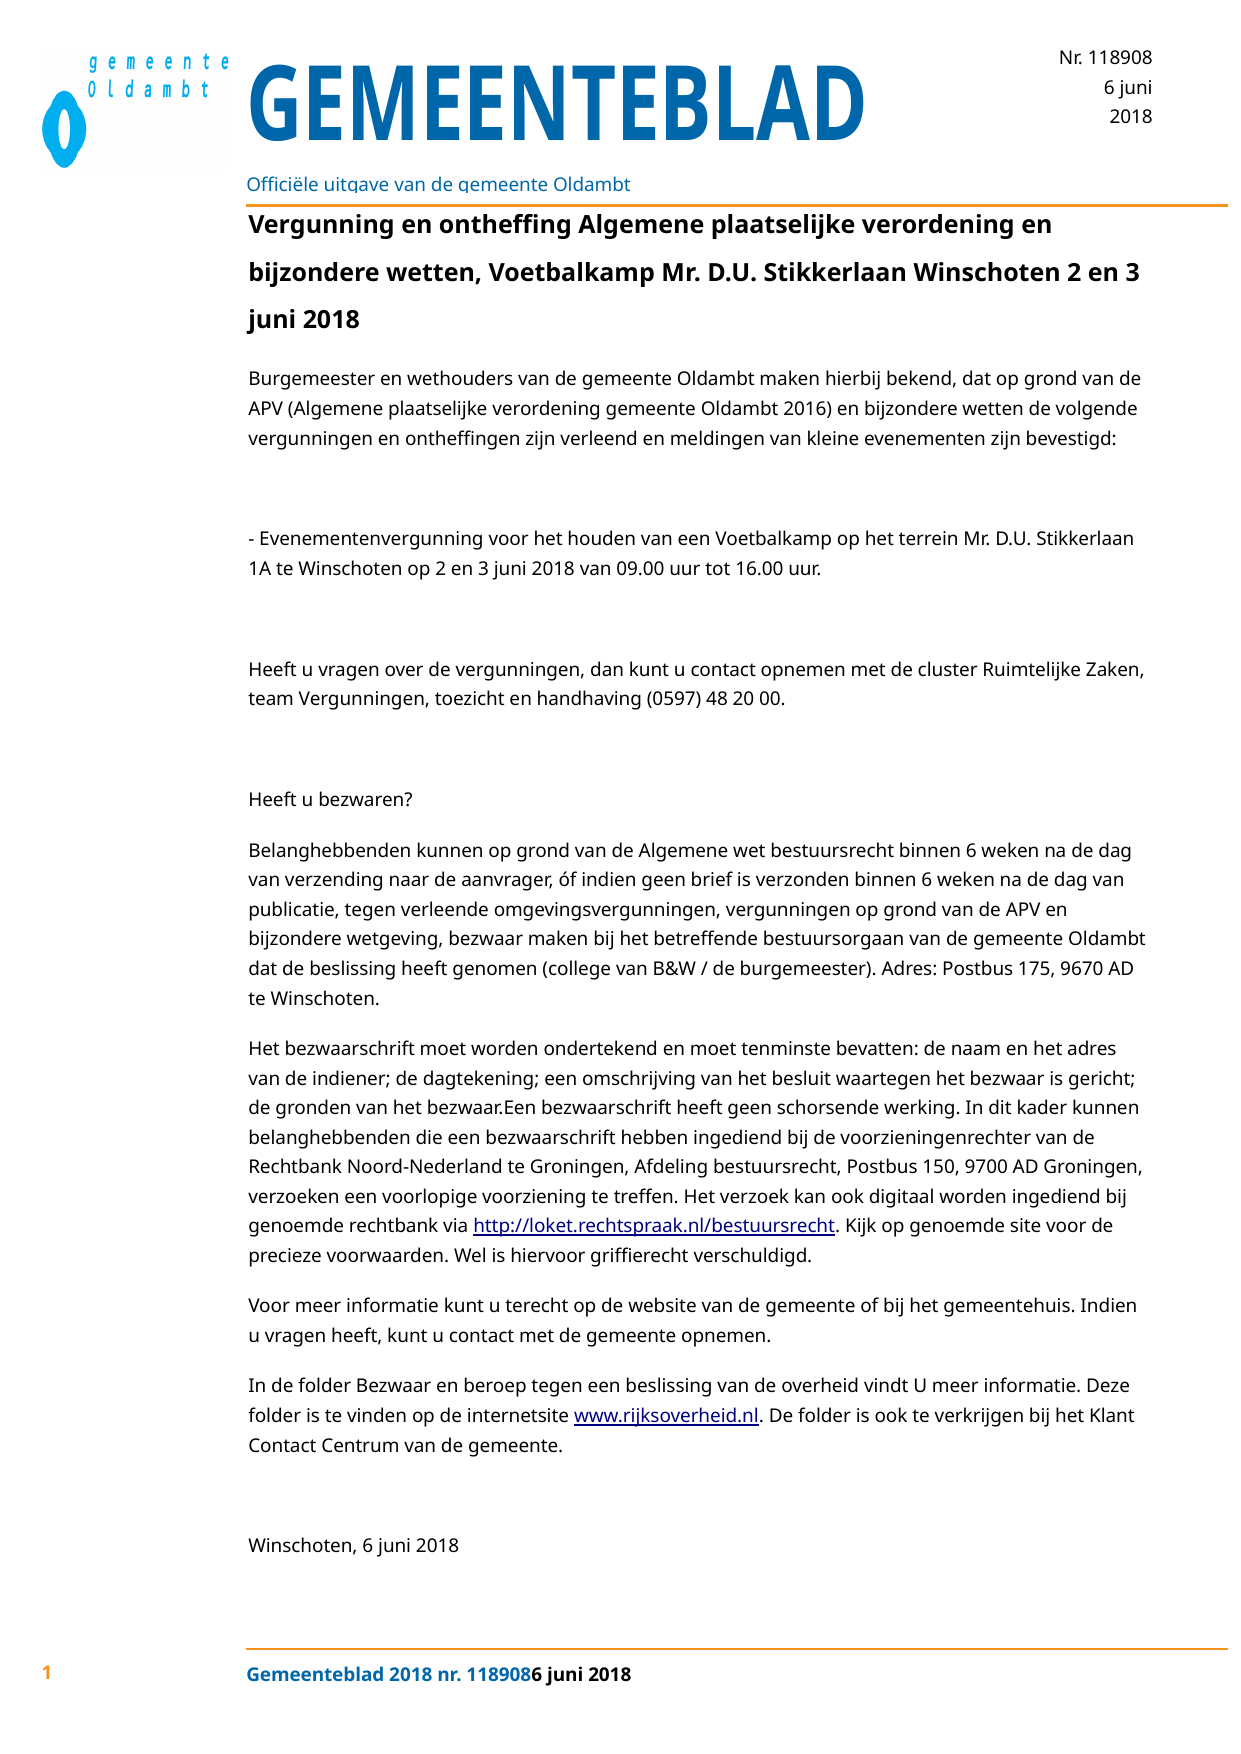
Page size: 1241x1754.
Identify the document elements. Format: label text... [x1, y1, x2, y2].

text In de folder Bezwaar en beroep tegen een beslissing van de overheid vindt U meer informatie. Deze folder is te vinden op de internetsite www.rijksoverheid.nl. De folder is ook te verkrijgen bij het Klant Contact Centrum van de gemeente. [248, 1373, 1152, 1457]
text Winschoten, 6 juni 2018 [248, 1533, 1152, 1558]
text Vergunning en ontheffing Algemene plaatselijke verordening en bijzondere wetten, Voetbalkamp Mr. D.U. Stikkerlaan Winschoten 2 en 3 juni 2018 [248, 207, 1152, 336]
text Heeft u bezwaren? [248, 786, 1152, 812]
text - Evenementenvergunning voor het houden van een Voetbalkamp op het terrein Mr. D.U. Stikkerlaan 1A te Winschoten op 2 en 3 juni 2018 van 09.00 uur tot 16.00 uur. [248, 526, 1152, 581]
picture [41, 47, 231, 172]
text Het bezwaarschrift moet worden ondertekend en moet tenminste bevatten: de naam en het adres van de indiener; de dagtekening; een omschrijving van het besluit waartegen het bezwaar is gericht; de gronden van het bezwaar.Een bezwaarschrift heeft geen schorsende werking. In dit kader kunnen belanghebbenden die een bezwaarschrift hebben ingediend bij de voorzieningenrechter van de Rechtbank Noord-Nederland te Groningen, Afdeling bestuursrecht, Postbus 150, 9700 AD Groningen, verzoeken een voorlopige voorziening te treffen. Het verzoek kan ook digitaal worden ingediend bij genoemde rechtbank via http://loket.rechtspraak.nl/bestuursrecht. Kijk op genoemde site voor de precieze voorwaarden. Wel is hiervoor griffierecht verschuldigd. [248, 1035, 1152, 1268]
text Voor meer informatie kunt u terecht op de website van de gemeente of bij het gemeentehuis. Indien u vragen heeft, kunt u contact met de gemeente opnemen. [248, 1293, 1152, 1348]
text Heeft u vragen over de vergunningen, dan kunt u contact opnemen met de cluster Ruimtelijke Zaken, team Vergunningen, toezicht en handhaving (0597) 48 20 00. [248, 656, 1152, 711]
text Belanghebbenden kunnen op grond van de Algemene wet bestuursrecht binnen 6 weken na de dag van verzending naar de aanvrager, óf indien geen brief is verzonden binnen 6 weken na de dag van publicatie, tegen verleende omgevingsvergunningen, vergunningen op grond van de APV en bijzondere wetgeving, bezwaar maken bij het betreffende bestuursorgaan van de gemeente Oldambt dat de beslissing heeft genomen (college van B&W / de burgemeester). Adres: Postbus 175, 9670 AD te Winschoten. [248, 837, 1152, 1010]
text Burgemeester en wethouders van de gemeente Oldambt maken hierbij bekend, dat op grond van de APV (Algemene plaatselijke verordening gemeente Oldambt 2016) en bijzondere wetten de volgende vergunningen en ontheffingen zijn verleend en meldingen van kleine evenementen zijn bevestigd: [248, 366, 1152, 450]
